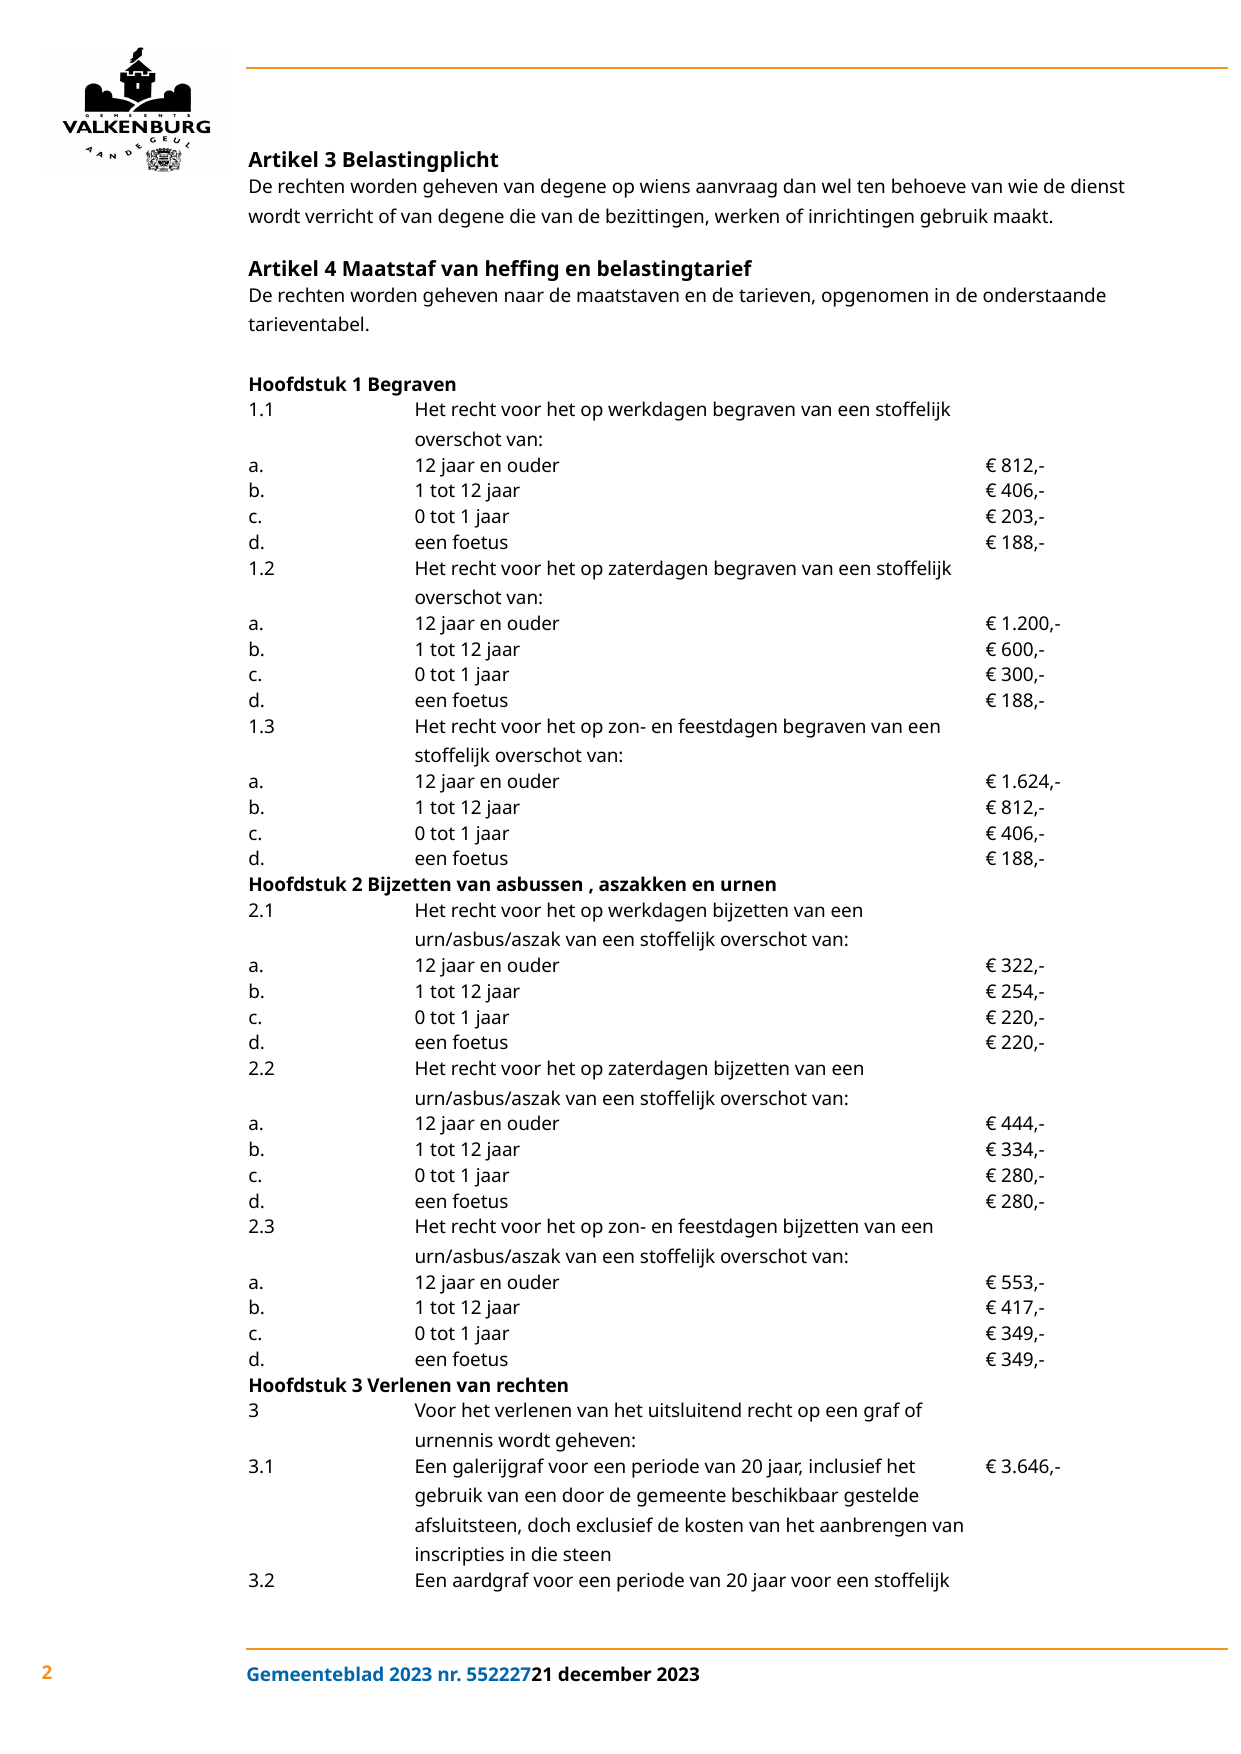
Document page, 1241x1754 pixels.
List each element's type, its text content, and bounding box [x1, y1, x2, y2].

picture [41, 47, 231, 172]
table_cell € 444,- [985, 1111, 1152, 1136]
table_cell a. [248, 769, 414, 794]
text Artikel 3 Belastingplicht [248, 145, 1152, 174]
table_cell [985, 1055, 1152, 1111]
text De rechten worden geheven van degene op wiens aanvraag dan wel ten behoeve van wie de dienst wordt verricht of van degene die van de bezittingen, werken of inrichtingen gebruik maakt. [248, 174, 1152, 229]
table_cell 2.1 [248, 897, 414, 952]
table_cell 0 tot 1 jaar [414, 662, 985, 687]
table_cell € 322,- [985, 953, 1152, 978]
table_cell Voor het verlenen van het uitsluitend recht op een graf of urnennis wordt geheven: [414, 1398, 985, 1453]
table_cell 1 tot 12 jaar [414, 1295, 985, 1320]
table_cell 3.2 [248, 1567, 414, 1593]
table_cell [985, 397, 1152, 452]
table_cell 2.3 [248, 1214, 414, 1269]
table_cell € 300,- [985, 662, 1152, 687]
table_cell [985, 1398, 1152, 1453]
table_cell a. [248, 1269, 414, 1294]
table_cell [985, 555, 1152, 610]
table_cell c. [248, 1004, 414, 1029]
table_cell a. [248, 953, 414, 978]
table_cell € 188,- [985, 846, 1152, 871]
table_cell d. [248, 1346, 414, 1372]
table_cell b. [248, 978, 414, 1004]
table_cell een foetus [414, 529, 985, 555]
table_cell b. [248, 478, 414, 503]
table_cell € 1.200,- [985, 610, 1152, 636]
table_cell € 3.646,- [985, 1453, 1152, 1567]
table_cell 1 tot 12 jaar [414, 1136, 985, 1162]
table_cell € 280,- [985, 1162, 1152, 1188]
table_cell 3 [248, 1398, 414, 1453]
table_cell [985, 1214, 1152, 1269]
table_cell een foetus [414, 688, 985, 713]
table_cell 1.3 [248, 713, 414, 768]
table_cell 1 tot 12 jaar [414, 478, 985, 503]
table_cell c. [248, 1320, 414, 1346]
table_cell 12 jaar en ouder [414, 1111, 985, 1136]
table_cell 1 tot 12 jaar [414, 794, 985, 820]
table_cell € 349,- [985, 1320, 1152, 1346]
table_cell Het recht voor het op zon- en feestdagen bijzetten van een urn/asbus/aszak van een stoffelijk overschot van: [414, 1214, 985, 1269]
table_cell 1.1 [248, 397, 414, 452]
text De rechten worden geheven naar de maatstaven en de tarieven, opgenomen in de onderstaande tarieventabel. [248, 282, 1152, 337]
table_cell € 220,- [985, 1030, 1152, 1055]
table_cell € 188,- [985, 529, 1152, 555]
table_cell [985, 713, 1152, 768]
table_cell 12 jaar en ouder [414, 769, 985, 794]
table_cell b. [248, 794, 414, 820]
table_cell 0 tot 1 jaar [414, 1004, 985, 1029]
table_cell Het recht voor het op zaterdagen bijzetten van een urn/asbus/aszak van een stoffelijk overschot van: [414, 1055, 985, 1111]
table_cell 1 tot 12 jaar [414, 636, 985, 662]
table_cell een foetus [414, 1030, 985, 1055]
table_cell 0 tot 1 jaar [414, 504, 985, 529]
table_cell a. [248, 452, 414, 478]
table_cell c. [248, 1162, 414, 1188]
table_cell 1 tot 12 jaar [414, 978, 985, 1004]
table_cell a. [248, 610, 414, 636]
table_cell € 406,- [985, 478, 1152, 503]
table_cell Hoofdstuk 3 Verlenen van rechten [248, 1372, 1152, 1397]
table_cell d. [248, 688, 414, 713]
table_cell 1.2 [248, 555, 414, 610]
table_cell € 600,- [985, 636, 1152, 662]
table_cell € 812,- [985, 452, 1152, 478]
table_cell 3.1 [248, 1453, 414, 1567]
table_cell € 1.624,- [985, 769, 1152, 794]
table_cell c. [248, 662, 414, 687]
table_cell d. [248, 1188, 414, 1213]
table_cell d. [248, 1030, 414, 1055]
table_cell Het recht voor het op zon- en feestdagen begraven van een stoffelijk overschot van: [414, 713, 985, 768]
text Artikel 4 Maatstaf van heffing en belastingtarief [248, 254, 1152, 282]
table_cell b. [248, 1295, 414, 1320]
table_cell c. [248, 504, 414, 529]
table_cell Een aardgraf voor een periode van 20 jaar voor een stoffelijk [414, 1567, 985, 1593]
table_cell € 188,- [985, 688, 1152, 713]
table_cell een foetus [414, 1346, 985, 1372]
table_cell Het recht voor het op werkdagen begraven van een stoffelijk overschot van: [414, 397, 985, 452]
table_cell € 334,- [985, 1136, 1152, 1162]
table_cell d. [248, 529, 414, 555]
table_cell € 406,- [985, 820, 1152, 846]
table_cell Het recht voor het op zaterdagen begraven van een stoffelijk overschot van: [414, 555, 985, 610]
table_cell 0 tot 1 jaar [414, 1320, 985, 1346]
table_header Hoofdstuk 1 Begraven [248, 371, 1152, 397]
table_cell c. [248, 820, 414, 846]
table_cell 12 jaar en ouder [414, 953, 985, 978]
table_cell 12 jaar en ouder [414, 1269, 985, 1294]
table_cell b. [248, 1136, 414, 1162]
table_cell [985, 897, 1152, 952]
table_cell een foetus [414, 1188, 985, 1213]
table_cell 2.2 [248, 1055, 414, 1111]
table_cell Hoofdstuk 2 Bijzetten van asbussen , aszakken en urnen [248, 871, 1152, 897]
table_cell een foetus [414, 846, 985, 871]
table_cell 12 jaar en ouder [414, 610, 985, 636]
table_cell Een galerijgraf voor een periode van 20 jaar, inclusief het gebruik van een door de gemeente beschikbaar gestelde afsluitsteen, doch exclusief de kosten van het aanbrengen van inscripties in die steen [414, 1453, 985, 1567]
table_cell € 280,- [985, 1188, 1152, 1213]
table_cell € 417,- [985, 1295, 1152, 1320]
table_cell € 553,- [985, 1269, 1152, 1294]
table_cell d. [248, 846, 414, 871]
table_cell € 254,- [985, 978, 1152, 1004]
table_cell 12 jaar en ouder [414, 452, 985, 478]
table_cell 0 tot 1 jaar [414, 820, 985, 846]
table_cell [985, 1567, 1152, 1593]
table_cell € 349,- [985, 1346, 1152, 1372]
table_cell € 812,- [985, 794, 1152, 820]
table_cell b. [248, 636, 414, 662]
table_cell Het recht voor het op werkdagen bijzetten van een urn/asbus/aszak van een stoffelijk overschot van: [414, 897, 985, 952]
table_cell € 203,- [985, 504, 1152, 529]
table_cell € 220,- [985, 1004, 1152, 1029]
table_cell 0 tot 1 jaar [414, 1162, 985, 1188]
table_cell a. [248, 1111, 414, 1136]
